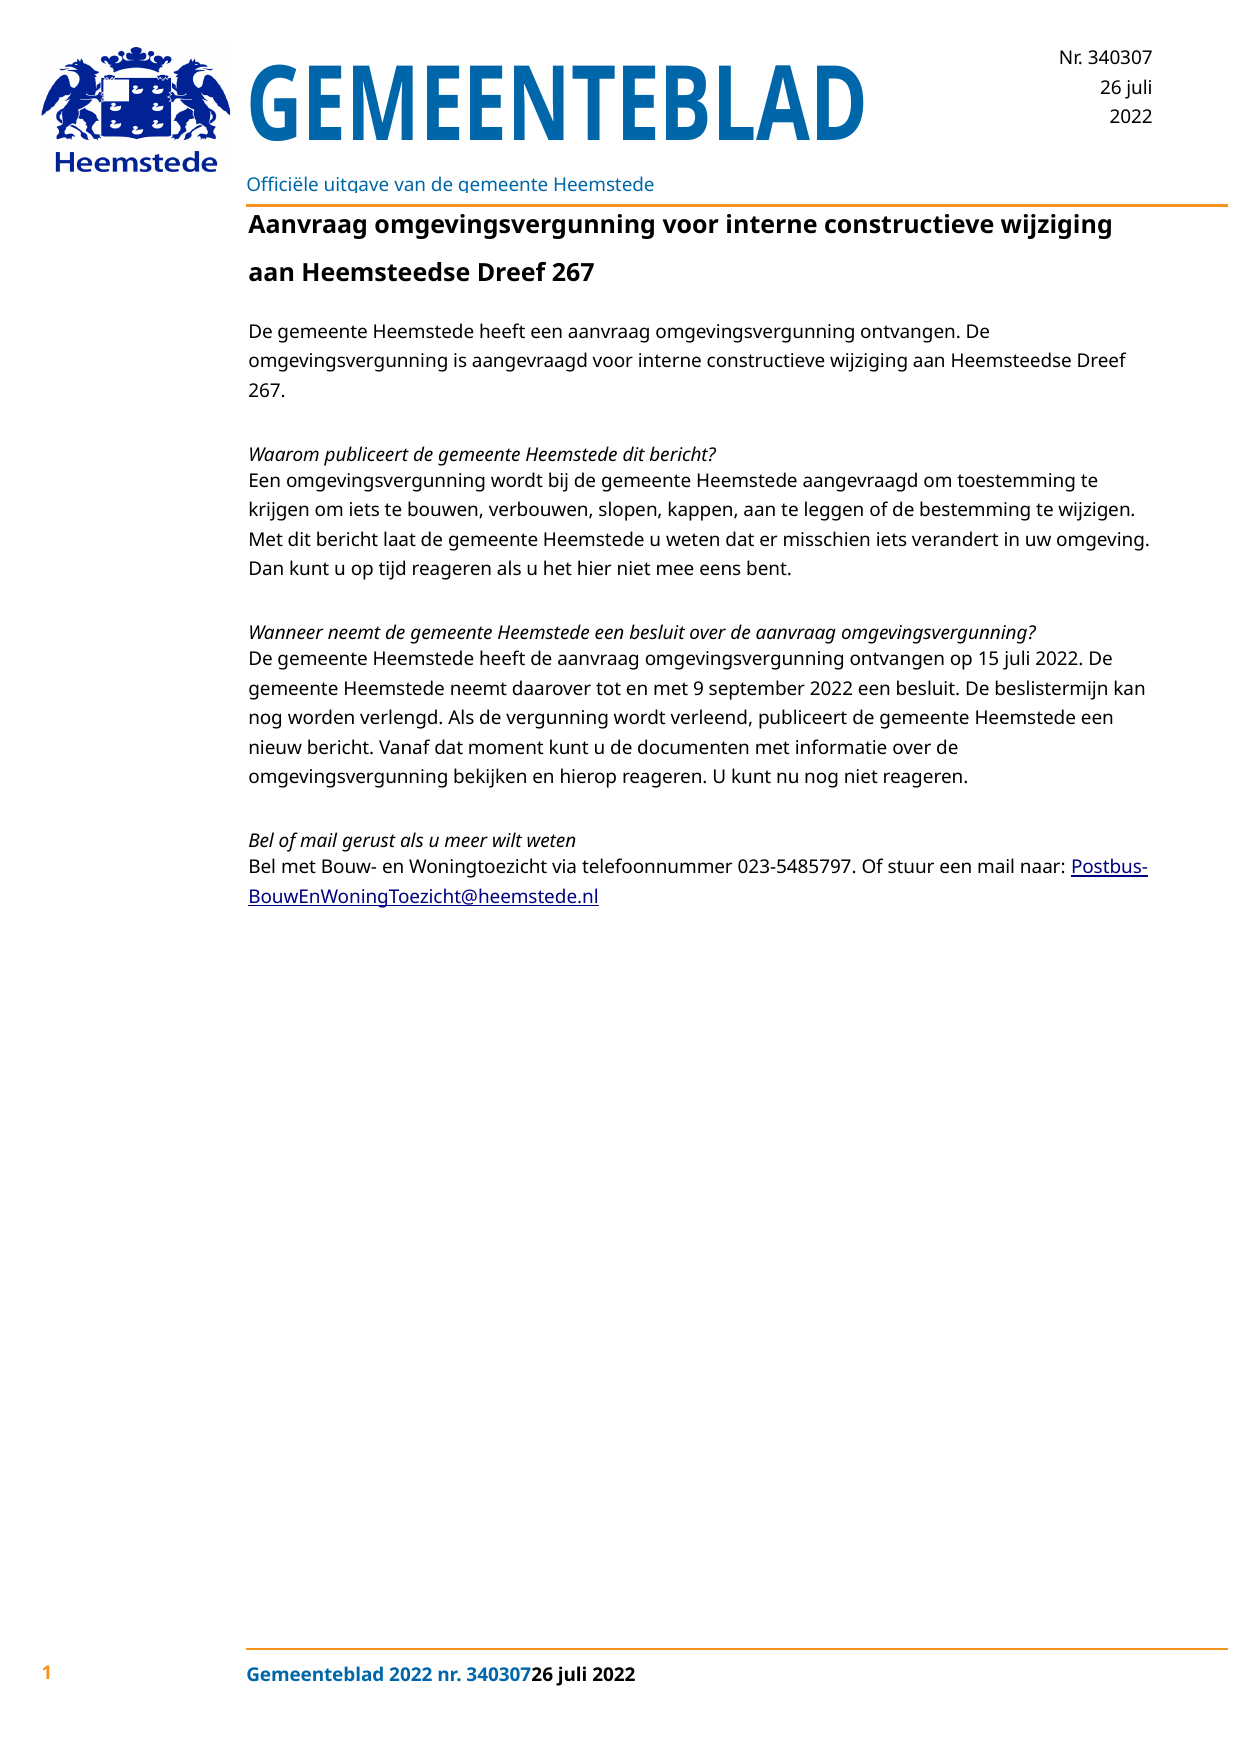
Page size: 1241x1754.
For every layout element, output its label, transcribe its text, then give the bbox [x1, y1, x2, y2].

text De gemeente Heemstede heeft een aanvraag omgevingsvergunning ontvangen. De omgevingsvergunning is aangevraagd voor interne constructieve wijziging aan Heemsteedse Dreef 267. [248, 318, 1152, 403]
text Aanvraag omgevingsvergunning voor interne constructieve wijziging aan Heemsteedse Dreef 267 [248, 207, 1152, 288]
text Bel of mail gerust als u meer wilt weten [248, 827, 1152, 853]
text Waarom publiceert de gemeente Heemstede dit bericht? [248, 441, 1152, 467]
text Een omgevingsvergunning wordt bij de gemeente Heemstede aangevraagd om toestemming te krijgen om iets te bouwen, verbouwen, slopen, kappen, aan te leggen of de bestemming te wijzigen. Met dit bericht laat de gemeente Heemstede u weten dat er misschien iets verandert in uw omgeving. Dan kunt u op tijd reageren als u het hier niet mee eens bent. [248, 467, 1152, 581]
text Bel met Bouw- en Woningtoezicht via telefoonnummer 023-5485797. Of stuur een mail naar: Postbus-BouwEnWoningToezicht@heemstede.nl [248, 853, 1152, 908]
text De gemeente Heemstede heeft de aanvraag omgevingsvergunning ontvangen op 15 juli 2022. De gemeente Heemstede neemt daarover tot en met 9 september 2022 een besluit. De beslistermijn kan nog worden verlengd. Als de vergunning wordt verleend, publiceert de gemeente Heemstede een nieuw bericht. Vanaf dat moment kunt u de documenten met informatie over de omgevingsvergunning bekijken en hierop reageren. U kunt nu nog niet reageren. [248, 645, 1152, 789]
text Wanneer neemt de gemeente Heemstede een besluit over de aanvraag omgevingsvergunning? [248, 619, 1152, 645]
picture [41, 47, 231, 172]
